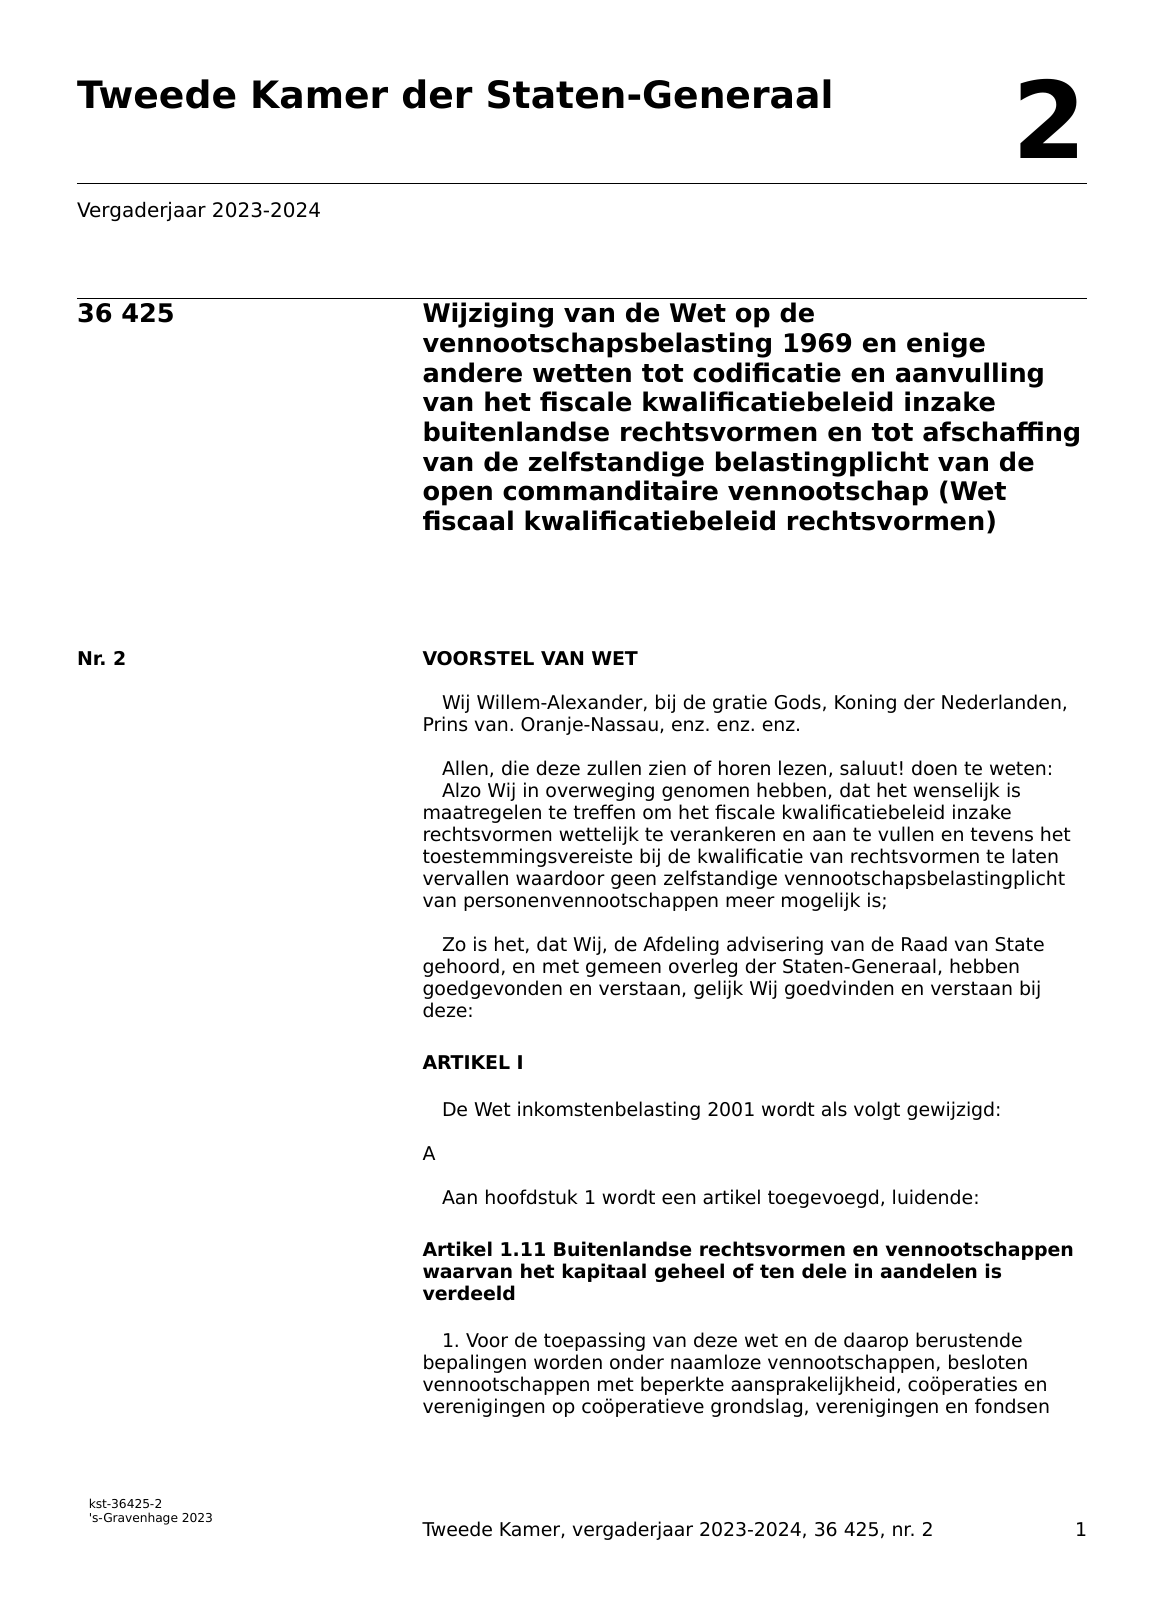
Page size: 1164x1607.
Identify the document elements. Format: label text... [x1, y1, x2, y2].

subtitle ARTIKEL I [422, 1052, 1087, 1074]
subtitle 36 425 Wijziging van de Wet op de vennootschapsbelasting 1969 en enige andere wetten tot codificatie en aanvulling van het fiscale kwalificatiebeleid inzake buitenlandse rechtsvormen en tot afschaffing van de zelfstandige belastingplicht van de open commanditaire vennootschap (Wet fiscaal kwalificatiebeleid rechtsvormen) [77, 299, 1087, 536]
text Aan hoofdstuk 1 wordt een artikel toegevoegd, luidende: [422, 1187, 1087, 1209]
text De Wet inkomstenbelasting 2001 wordt als volgt gewijzigd: [422, 1099, 1087, 1121]
text Allen, die deze zullen zien of horen lezen, saluut! doen te weten: [422, 758, 1087, 780]
table_cell Vergaderjaar 2023-2024 [77, 184, 1087, 298]
text Alzo Wij in overweging genomen hebben, dat het wenselijk is maatregelen te treffen om het fiscale kwalificatiebeleid inzake rechtsvormen wettelijk te verankeren en aan te vullen en tevens het toestemmingsvereiste bij de kwalificatie van rechtsvormen te laten vervallen waardoor geen zelfstandige vennootschapsbelastingplicht van personenvennootschappen meer mogelijk is; [422, 780, 1087, 912]
text 's-Gravenhage 2023 [88, 1511, 323, 1525]
text A [422, 1143, 1087, 1165]
text Wij Willem-Alexander, bij de gratie Gods, Koning der Nederlanden, Prins van. Oranje-Nassau, enz. enz. enz. [422, 692, 1087, 736]
subtitle Artikel 1.11 Buitenlandse rechtsvormen en vennootschappen waarvan het kapitaal geheel of ten dele in aandelen is verdeeld [422, 1239, 1087, 1305]
text kst-36425-2 [88, 1497, 323, 1511]
subtitle Nr. 2 VOORSTEL VAN WET [77, 647, 1087, 669]
table_header 2 [886, 59, 1087, 183]
text Zo is het, dat Wij, de Afdeling advisering van de Raad van State gehoord, en met gemeen overleg der Staten-Generaal, hebben goedgevonden en verstaan, gelijk Wij goedvinden en verstaan bij deze: [422, 934, 1087, 1022]
text 1. Voor de toepassing van deze wet en de daarop berustende bepalingen worden onder naamloze vennootschappen, besloten vennootschappen met beperkte aansprakelijkheid, coöperaties en verenigingen op coöperatieve grondslag, verenigingen en fondsen [422, 1330, 1087, 1418]
table_header Tweede Kamer der Staten-Generaal [77, 59, 886, 183]
